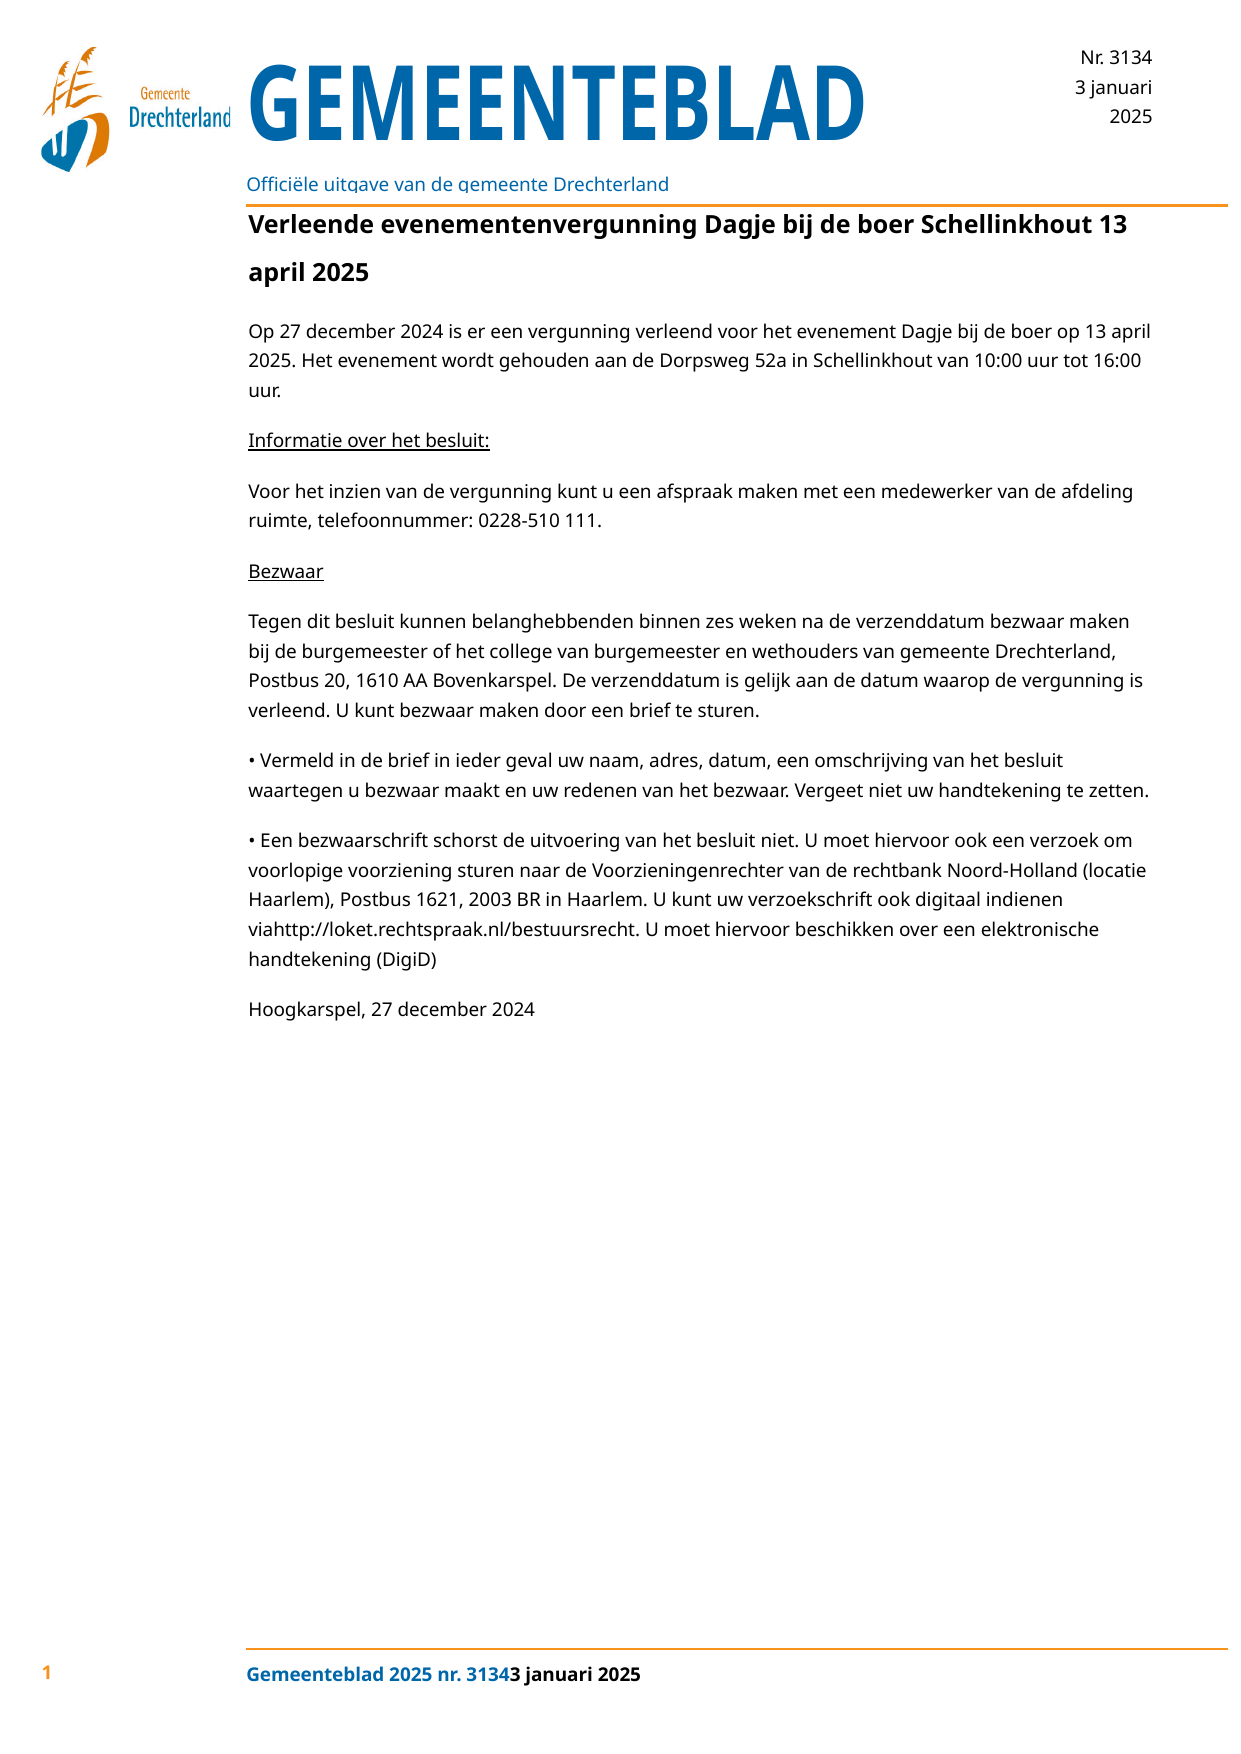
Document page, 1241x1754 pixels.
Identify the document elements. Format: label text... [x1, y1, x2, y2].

text Bezwaar [248, 558, 1152, 584]
text Op 27 december 2024 is er een vergunning verleend voor het evenement Dagje bij de boer op 13 april 2025. Het evenement wordt gehouden aan de Dorpsweg 52a in Schellinkhout van 10:00 uur tot 16:00 uur. [248, 318, 1152, 403]
text • Een bezwaarschrift schorst de uitvoering van het besluit niet. U moet hiervoor ook een verzoek om voorlopige voorziening sturen naar de Voorzieningenrechter van de rechtbank Noord-Holland (locatie Haarlem), Postbus 1621, 2003 BR in Haarlem. U kunt uw verzoekschrift ook digitaal indienen viahttp://loket.rechtspraak.nl/bestuursrecht. U moet hiervoor beschikken over een elektronische handtekening (DigiD) [248, 827, 1152, 972]
text Informatie over het besluit: [248, 427, 1152, 453]
text Hoogkarspel, 27 december 2024 [248, 996, 1152, 1022]
text Verleende evenementenvergunning Dagje bij de boer Schellinkhout 13 april 2025 [248, 207, 1152, 288]
text Tegen dit besluit kunnen belanghebbenden binnen zes weken na de verzenddatum bezwaar maken bij de burgemeester of het college van burgemeester en wethouders van gemeente Drechterland, Postbus 20, 1610 AA Bovenkarspel. De verzenddatum is gelijk aan de datum waarop de vergunning is verleend. U kunt bezwaar maken door een brief te sturen. [248, 608, 1152, 723]
picture [41, 158, 64, 172]
picture [226, 115, 231, 124]
picture [41, 47, 231, 172]
text Voor het inzien van de vergunning kunt u een afspraak maken met een medewerker van de afdeling ruimte, telefoonnummer: 0228-510 111. [248, 478, 1152, 533]
text • Vermeld in de brief in ieder geval uw naam, adres, datum, een omschrijving van het besluit waartegen u bezwaar maakt en uw redenen van het bezwaar. Vergeet niet uw handtekening te zetten. [248, 747, 1152, 803]
